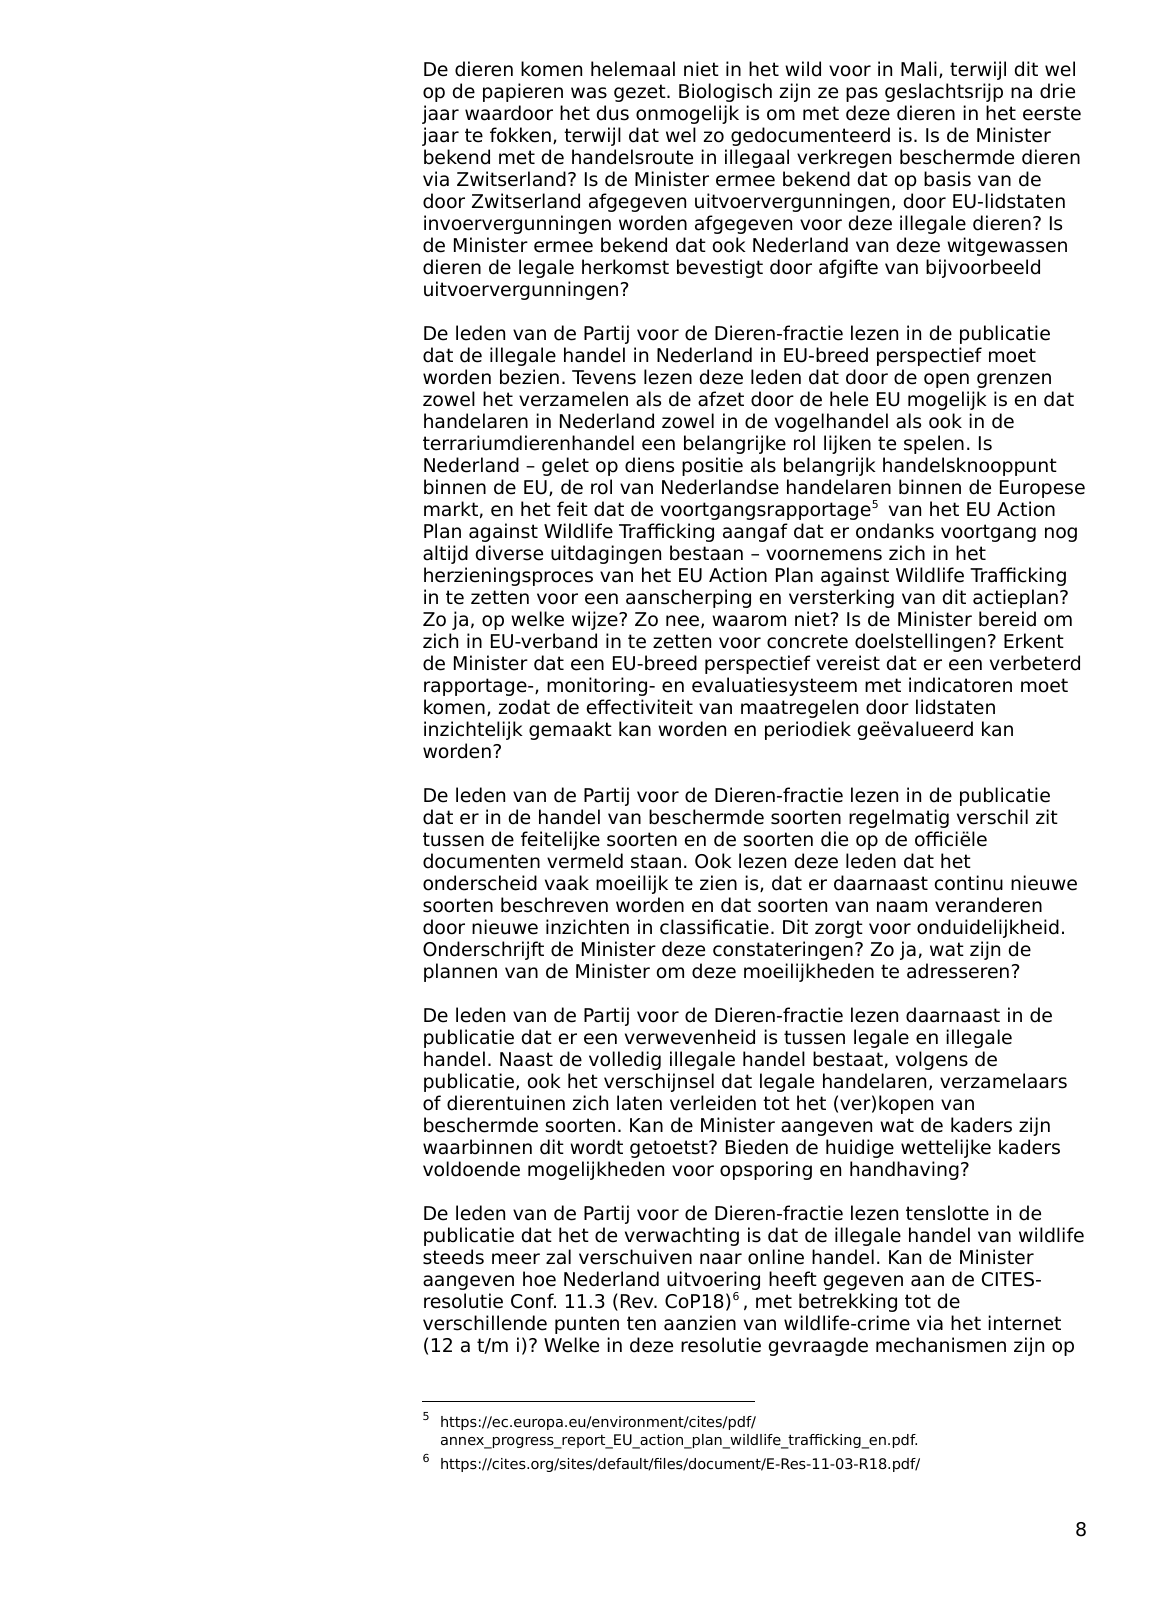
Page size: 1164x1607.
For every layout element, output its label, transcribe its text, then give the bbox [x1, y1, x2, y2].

text De leden van de Partij voor de Dieren-fractie lezen tenslotte in de publicatie dat het de verwachting is dat de illegale handel van wildlife steeds meer zal verschuiven naar online handel. Kan de Minister aangeven hoe Nederland uitvoering heeft gegeven aan de CITES-resolutie Conf. 11.3 (Rev. CoP18), met betrekking tot de verschillende punten ten aanzien van wildlife-crime via het internet (12 a t/m i)? Welke in deze resolutie gevraagde mechanismen zijn op [422, 1203, 1087, 1357]
text https://cites.org/sites/default/files/document/E-Res-11-03-R18.pdf/ [422, 1452, 1087, 1474]
text De dieren komen helemaal niet in het wild voor in Mali, terwijl dit wel op de papieren was gezet. Biologisch zijn ze pas geslachtsrijp na drie jaar waardoor het dus onmogelijk is om met deze dieren in het eerste jaar te fokken, terwijl dat wel zo gedocumenteerd is. Is de Minister bekend met de handelsroute in illegaal verkregen beschermde dieren via Zwitserland? Is de Minister ermee bekend dat op basis van de door Zwitserland afgegeven uitvoervergunningen, door EU-lidstaten invoervergunningen worden afgegeven voor deze illegale dieren? Is de Minister ermee bekend dat ook Nederland van deze witgewassen dieren de legale herkomst bevestigt door afgifte van bijvoorbeeld uitvoervergunningen? [422, 59, 1087, 301]
text De leden van de Partij voor de Dieren-fractie lezen daarnaast in de publicatie dat er een verwevenheid is tussen legale en illegale handel. Naast de volledig illegale handel bestaat, volgens de publicatie, ook het verschijnsel dat legale handelaren, verzamelaars of dierentuinen zich laten verleiden tot het (ver)kopen van beschermde soorten. Kan de Minister aangeven wat de kaders zijn waarbinnen dit wordt getoetst? Bieden de huidige wettelijke kaders voldoende mogelijkheden voor opsporing en handhaving? [422, 1005, 1087, 1181]
text De leden van de Partij voor de Dieren-fractie lezen in de publicatie dat de illegale handel in Nederland in EU-breed perspectief moet worden bezien. Tevens lezen deze leden dat door de open grenzen zowel het verzamelen als de afzet door de hele EU mogelijk is en dat handelaren in Nederland zowel in de vogelhandel als ook in de terrariumdierenhandel een belangrijke rol lijken te spelen. Is Nederland – gelet op diens positie als belangrijk handelsknooppunt binnen de EU, de rol van Nederlandse handelaren binnen de Europese markt, en het feit dat de voortgangsrapportage van het EU Action Plan against Wildlife Trafficking aangaf dat er ondanks voortgang nog altijd diverse uitdagingen bestaan – voornemens zich in het herzieningsproces van het EU Action Plan against Wildlife Trafficking in te zetten voor een aanscherping en versterking van dit actieplan? Zo ja, op welke wijze? Zo nee, waarom niet? Is de Minister bereid om zich in EU-verband in te zetten voor concrete doelstellingen? Erkent de Minister dat een EU-breed perspectief vereist dat er een verbeterd rapportage-, monitoring- en evaluatiesysteem met indicatoren moet komen, zodat de effectiviteit van maatregelen door lidstaten inzichtelijk gemaakt kan worden en periodiek geëvalueerd kan worden? [422, 323, 1087, 763]
text https://ec.europa.eu/environment/cites/pdf/annex_progress_report_EU_action_plan_wildlife_trafficking_en.pdf. [422, 1410, 1087, 1449]
text De leden van de Partij voor de Dieren-fractie lezen in de publicatie dat er in de handel van beschermde soorten regelmatig verschil zit tussen de feitelijke soorten en de soorten die op de officiële documenten vermeld staan. Ook lezen deze leden dat het onderscheid vaak moeilijk te zien is, dat er daarnaast continu nieuwe soorten beschreven worden en dat soorten van naam veranderen door nieuwe inzichten in classificatie. Dit zorgt voor onduidelijkheid. Onderschrijft de Minister deze constateringen? Zo ja, wat zijn de plannen van de Minister om deze moeilijkheden te adresseren? [422, 785, 1087, 983]
